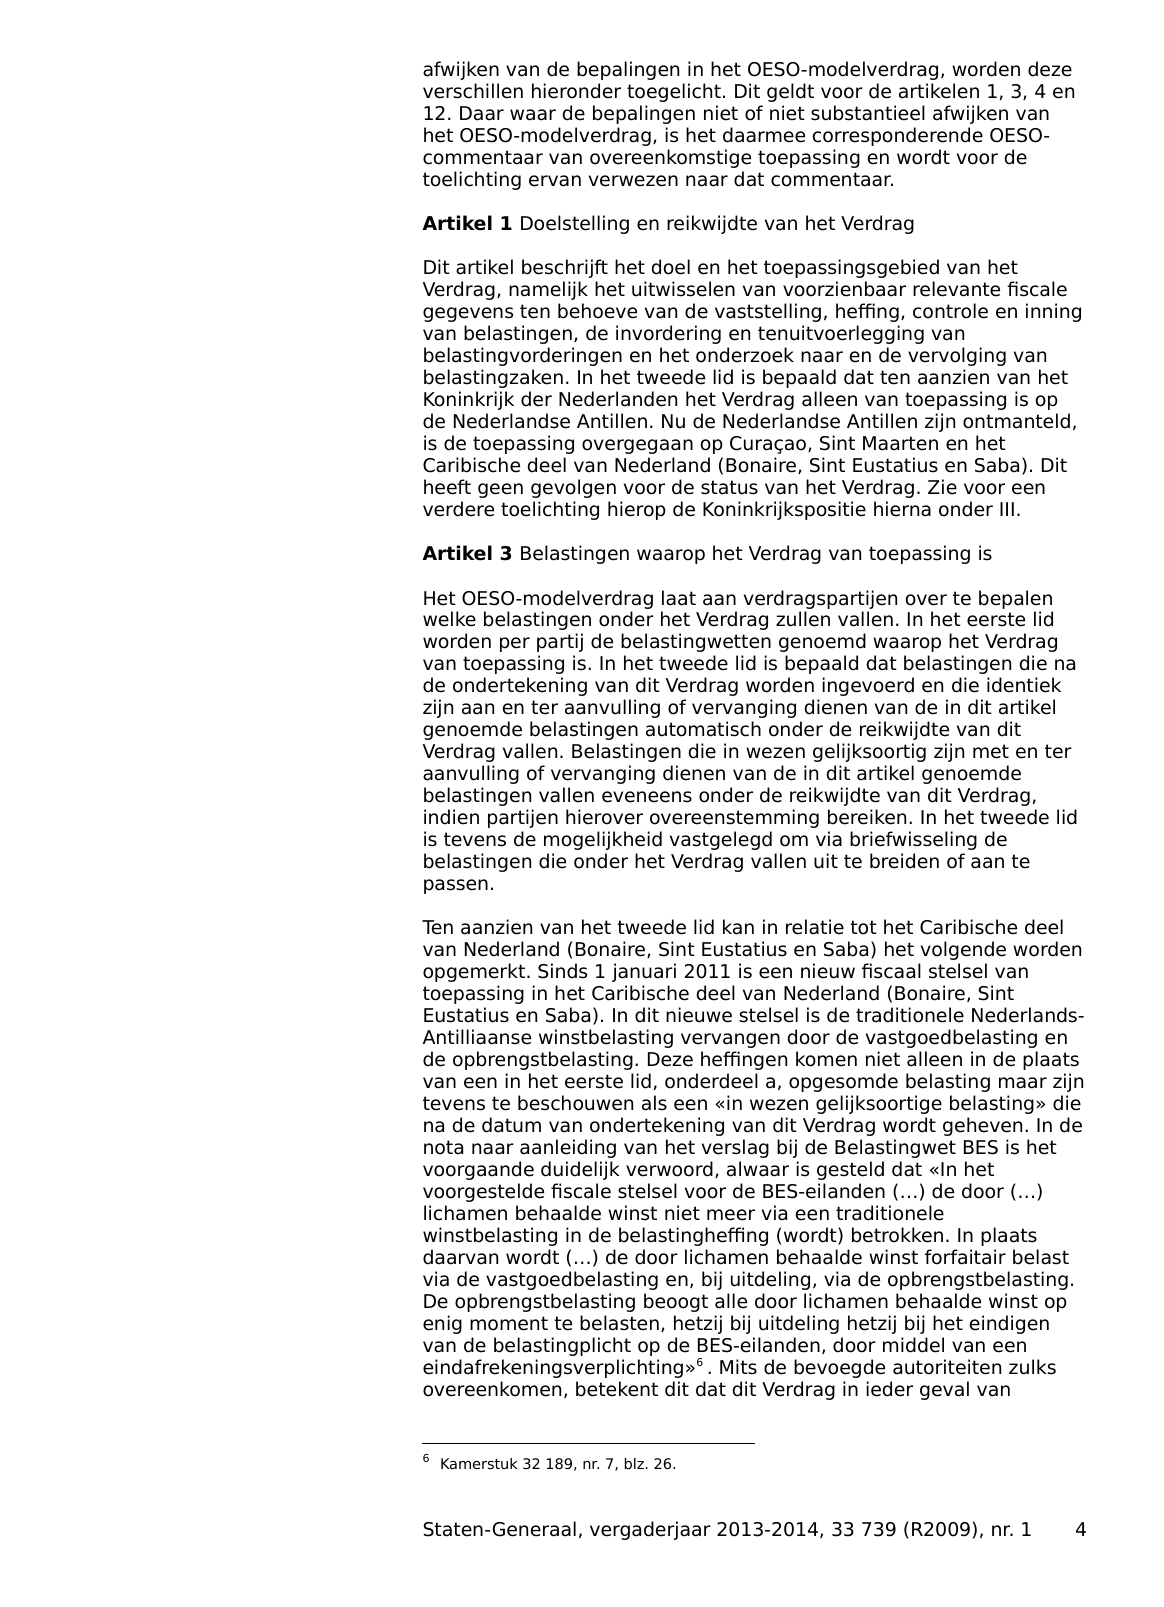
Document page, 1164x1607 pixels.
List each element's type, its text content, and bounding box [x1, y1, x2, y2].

text Het OESO-modelverdrag laat aan verdragspartijen over te bepalen welke belastingen onder het Verdrag zullen vallen. In het eerste lid worden per partij de belastingwetten genoemd waarop het Verdrag van toepassing is. In het tweede lid is bepaald dat belastingen die na de ondertekening van dit Verdrag worden ingevoerd en die identiek zijn aan en ter aanvulling of vervanging dienen van de in dit artikel genoemde belastingen automatisch onder de reikwijdte van dit Verdrag vallen. Belastingen die in wezen gelijksoortig zijn met en ter aanvulling of vervanging dienen van de in dit artikel genoemde belastingen vallen eveneens onder de reikwijdte van dit Verdrag, indien partijen hierover overeenstemming bereiken. In het tweede lid is tevens de mogelijkheid vastgelegd om via briefwisseling de belastingen die onder het Verdrag vallen uit te breiden of aan te passen. [422, 587, 1087, 895]
text Artikel 3 Belastingen waarop het Verdrag van toepassing is [422, 543, 1087, 565]
text Kamerstuk 32 189, nr. 7, blz. 26. [422, 1452, 1087, 1474]
text Artikel 1 Doelstelling en reikwijdte van het Verdrag [422, 213, 1087, 235]
text Ten aanzien van het tweede lid kan in relatie tot het Caribische deel van Nederland (Bonaire, Sint Eustatius en Saba) het volgende worden opgemerkt. Sinds 1 januari 2011 is een nieuw fiscaal stelsel van toepassing in het Caribische deel van Nederland (Bonaire, Sint Eustatius en Saba). In dit nieuwe stelsel is de traditionele Nederlands-Antilliaanse winstbelasting vervangen door de vastgoedbelasting en de opbrengstbelasting. Deze heffingen komen niet alleen in de plaats van een in het eerste lid, onderdeel a, opgesomde belasting maar zijn tevens te beschouwen als een «in wezen gelijksoortige belasting» die na de datum van ondertekening van dit Verdrag wordt geheven. In de nota naar aanleiding van het verslag bij de Belastingwet BES is het voorgaande duidelijk verwoord, alwaar is gesteld dat «In het voorgestelde fiscale stelsel voor de BES-eilanden (…) de door (…) lichamen behaalde winst niet meer via een traditionele winstbelasting in de belastingheffing (wordt) betrokken. In plaats daarvan wordt (…) de door lichamen behaalde winst forfaitair belast via de vastgoedbelasting en, bij uitdeling, via de opbrengstbelasting. De opbrengstbelasting beoogt alle door lichamen behaalde winst op enig moment te belasten, hetzij bij uitdeling hetzij bij het eindigen van de belastingplicht op de BES-eilanden, door middel van een eindafrekeningsverplichting». Mits de bevoegde autoriteiten zulks overeenkomen, betekent dit dat dit Verdrag in ieder geval van [422, 917, 1087, 1401]
text Dit artikel beschrijft het doel en het toepassingsgebied van het Verdrag, namelijk het uitwisselen van voorzienbaar relevante fiscale gegevens ten behoeve van de vaststelling, heffing, controle en inning van belastingen, de invordering en tenuitvoerlegging van belastingvorderingen en het onderzoek naar en de vervolging van belastingzaken. In het tweede lid is bepaald dat ten aanzien van het Koninkrijk der Nederlanden het Verdrag alleen van toepassing is op de Nederlandse Antillen. Nu de Nederlandse Antillen zijn ontmanteld, is de toepassing overgegaan op Curaçao, Sint Maarten en het Caribische deel van Nederland (Bonaire, Sint Eustatius en Saba). Dit heeft geen gevolgen voor de status van het Verdrag. Zie voor een verdere toelichting hierop de Koninkrijkspositie hierna onder III. [422, 257, 1087, 521]
text afwijken van de bepalingen in het OESO-modelverdrag, worden deze verschillen hieronder toegelicht. Dit geldt voor de artikelen 1, 3, 4 en 12. Daar waar de bepalingen niet of niet substantieel afwijken van het OESO-modelverdrag, is het daarmee corresponderende OESO-commentaar van overeenkomstige toepassing en wordt voor de toelichting ervan verwezen naar dat commentaar. [422, 59, 1087, 191]
